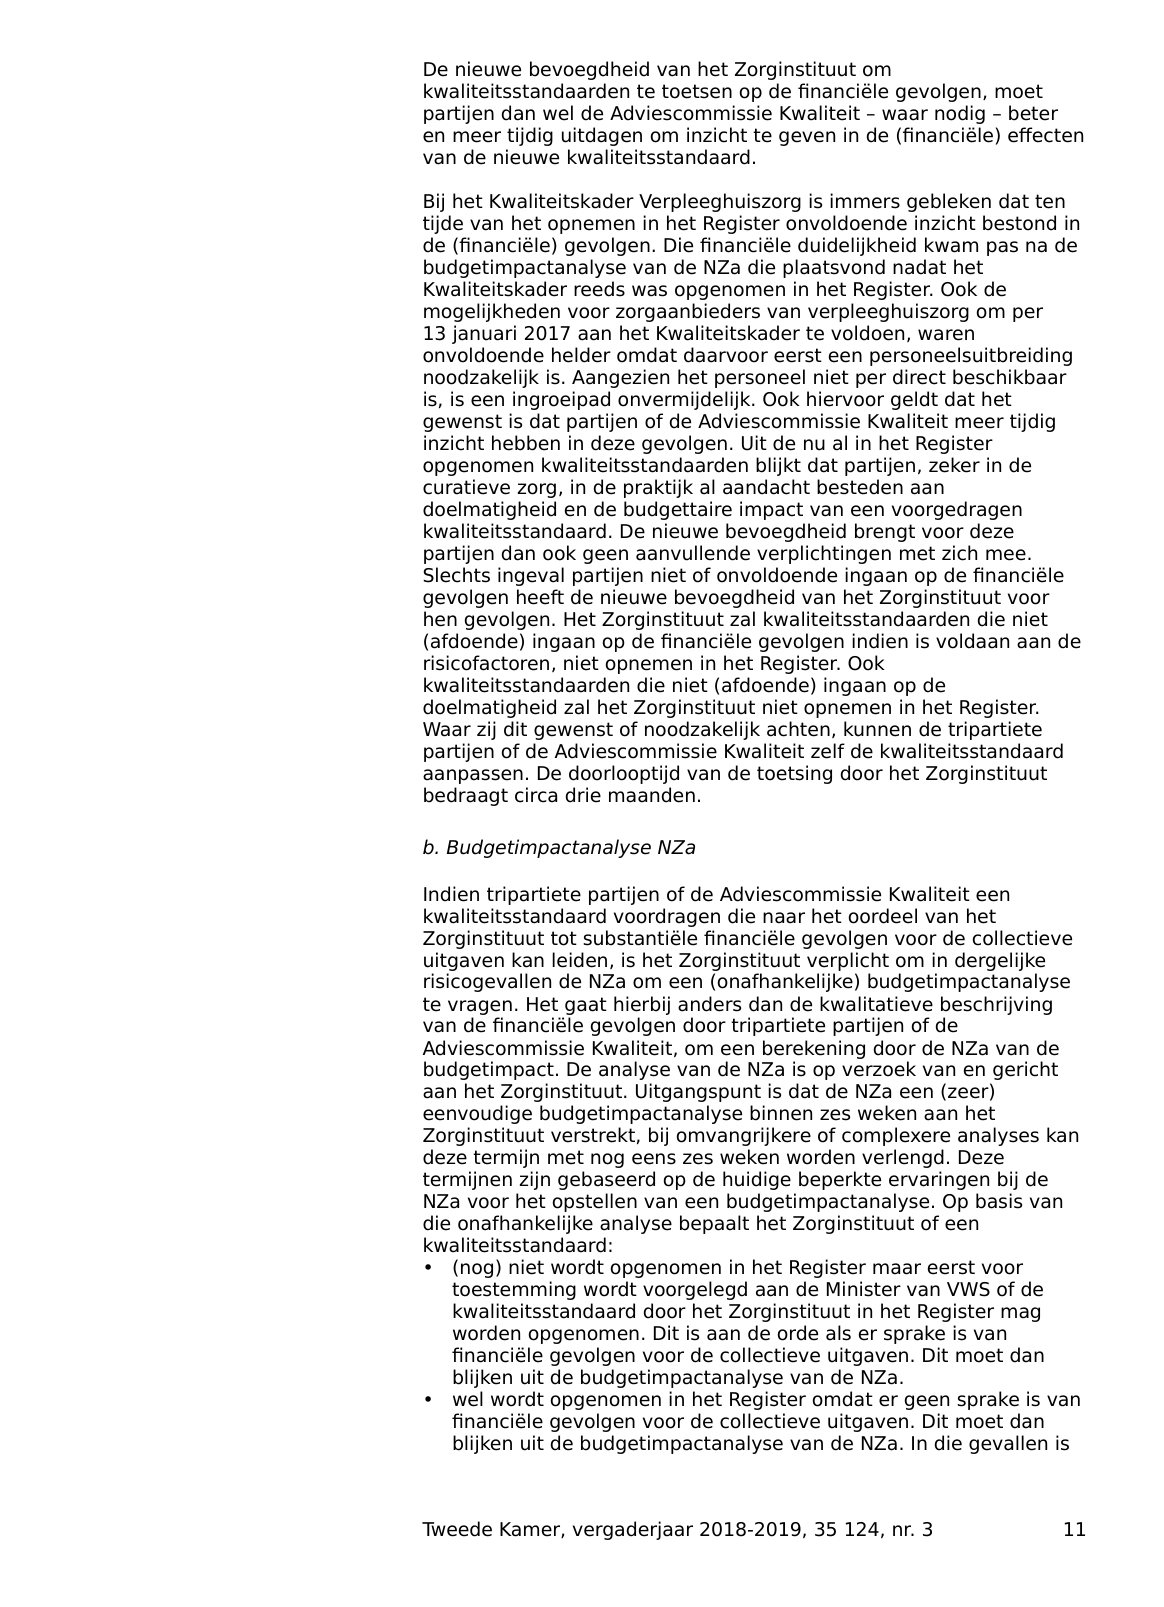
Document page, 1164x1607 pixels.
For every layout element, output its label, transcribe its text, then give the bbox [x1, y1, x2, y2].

text Bij het Kwaliteitskader Verpleeghuiszorg is immers gebleken dat ten tijde van het opnemen in het Register onvoldoende inzicht bestond in de (financiële) gevolgen. Die financiële duidelijkheid kwam pas na de budgetimpactanalyse van de NZa die plaatsvond nadat het Kwaliteitskader reeds was opgenomen in het Register. Ook de mogelijkheden voor zorgaanbieders van verpleeghuiszorg om per 13 januari 2017 aan het Kwaliteitskader te voldoen, waren onvoldoende helder omdat daarvoor eerst een personeelsuitbreiding noodzakelijk is. Aangezien het personeel niet per direct beschikbaar is, is een ingroeipad onvermijdelijk. Ook hiervoor geldt dat het gewenst is dat partijen of de Adviescommissie Kwaliteit meer tijdig inzicht hebben in deze gevolgen. Uit de nu al in het Register opgenomen kwaliteitsstandaarden blijkt dat partijen, zeker in de curatieve zorg, in de praktijk al aandacht besteden aan doelmatigheid en de budgettaire impact van een voorgedragen kwaliteitsstandaard. De nieuwe bevoegdheid brengt voor deze partijen dan ook geen aanvullende verplichtingen met zich mee. Slechts ingeval partijen niet of onvoldoende ingaan op de financiële gevolgen heeft de nieuwe bevoegdheid van het Zorginstituut voor hen gevolgen. Het Zorginstituut zal kwaliteitsstandaarden die niet (afdoende) ingaan op de financiële gevolgen indien is voldaan aan de risicofactoren, niet opnemen in het Register. Ook kwaliteitsstandaarden die niet (afdoende) ingaan op de doelmatigheid zal het Zorginstituut niet opnemen in het Register. Waar zij dit gewenst of noodzakelijk achten, kunnen de tripartiete partijen of de Adviescommissie Kwaliteit zelf de kwaliteitsstandaard aanpassen. De doorlooptijd van de toetsing door het Zorginstituut bedraagt circa drie maanden. [422, 191, 1087, 807]
text De nieuwe bevoegdheid van het Zorginstituut om kwaliteitsstandaarden te toetsen op de financiële gevolgen, moet partijen dan wel de Adviescommissie Kwaliteit – waar nodig – beter en meer tijdig uitdagen om inzicht te geven in de (financiële) effecten van de nieuwe kwaliteitsstandaard. [422, 59, 1087, 169]
text • (nog) niet wordt opgenomen in het Register maar eerst voor toestemming wordt voorgelegd aan de Minister van VWS of de kwaliteitsstandaard door het Zorginstituut in het Register mag worden opgenomen. Dit is aan de orde als er sprake is van financiële gevolgen voor de collectieve uitgaven. Dit moet dan blijken uit de budgetimpactanalyse van de NZa. [422, 1257, 1087, 1389]
subtitle b. Budgetimpactanalyse NZa [422, 837, 1087, 858]
text Indien tripartiete partijen of de Adviescommissie Kwaliteit een kwaliteitsstandaard voordragen die naar het oordeel van het Zorginstituut tot substantiële financiële gevolgen voor de collectieve uitgaven kan leiden, is het Zorginstituut verplicht om in dergelijke risicogevallen de NZa om een (onafhankelijke) budgetimpactanalyse te vragen. Het gaat hierbij anders dan de kwalitatieve beschrijving van de financiële gevolgen door tripartiete partijen of de Adviescommissie Kwaliteit, om een berekening door de NZa van de budgetimpact. De analyse van de NZa is op verzoek van en gericht aan het Zorginstituut. Uitgangspunt is dat de NZa een (zeer) eenvoudige budgetimpactanalyse binnen zes weken aan het Zorginstituut verstrekt, bij omvangrijkere of complexere analyses kan deze termijn met nog eens zes weken worden verlengd. Deze termijnen zijn gebaseerd op de huidige beperkte ervaringen bij de NZa voor het opstellen van een budgetimpactanalyse. Op basis van die onafhankelijke analyse bepaalt het Zorginstituut of een kwaliteitsstandaard: [422, 883, 1087, 1257]
text • wel wordt opgenomen in het Register omdat er geen sprake is van financiële gevolgen voor de collectieve uitgaven. Dit moet dan blijken uit de budgetimpactanalyse van de NZa. In die gevallen is [422, 1389, 1087, 1455]
